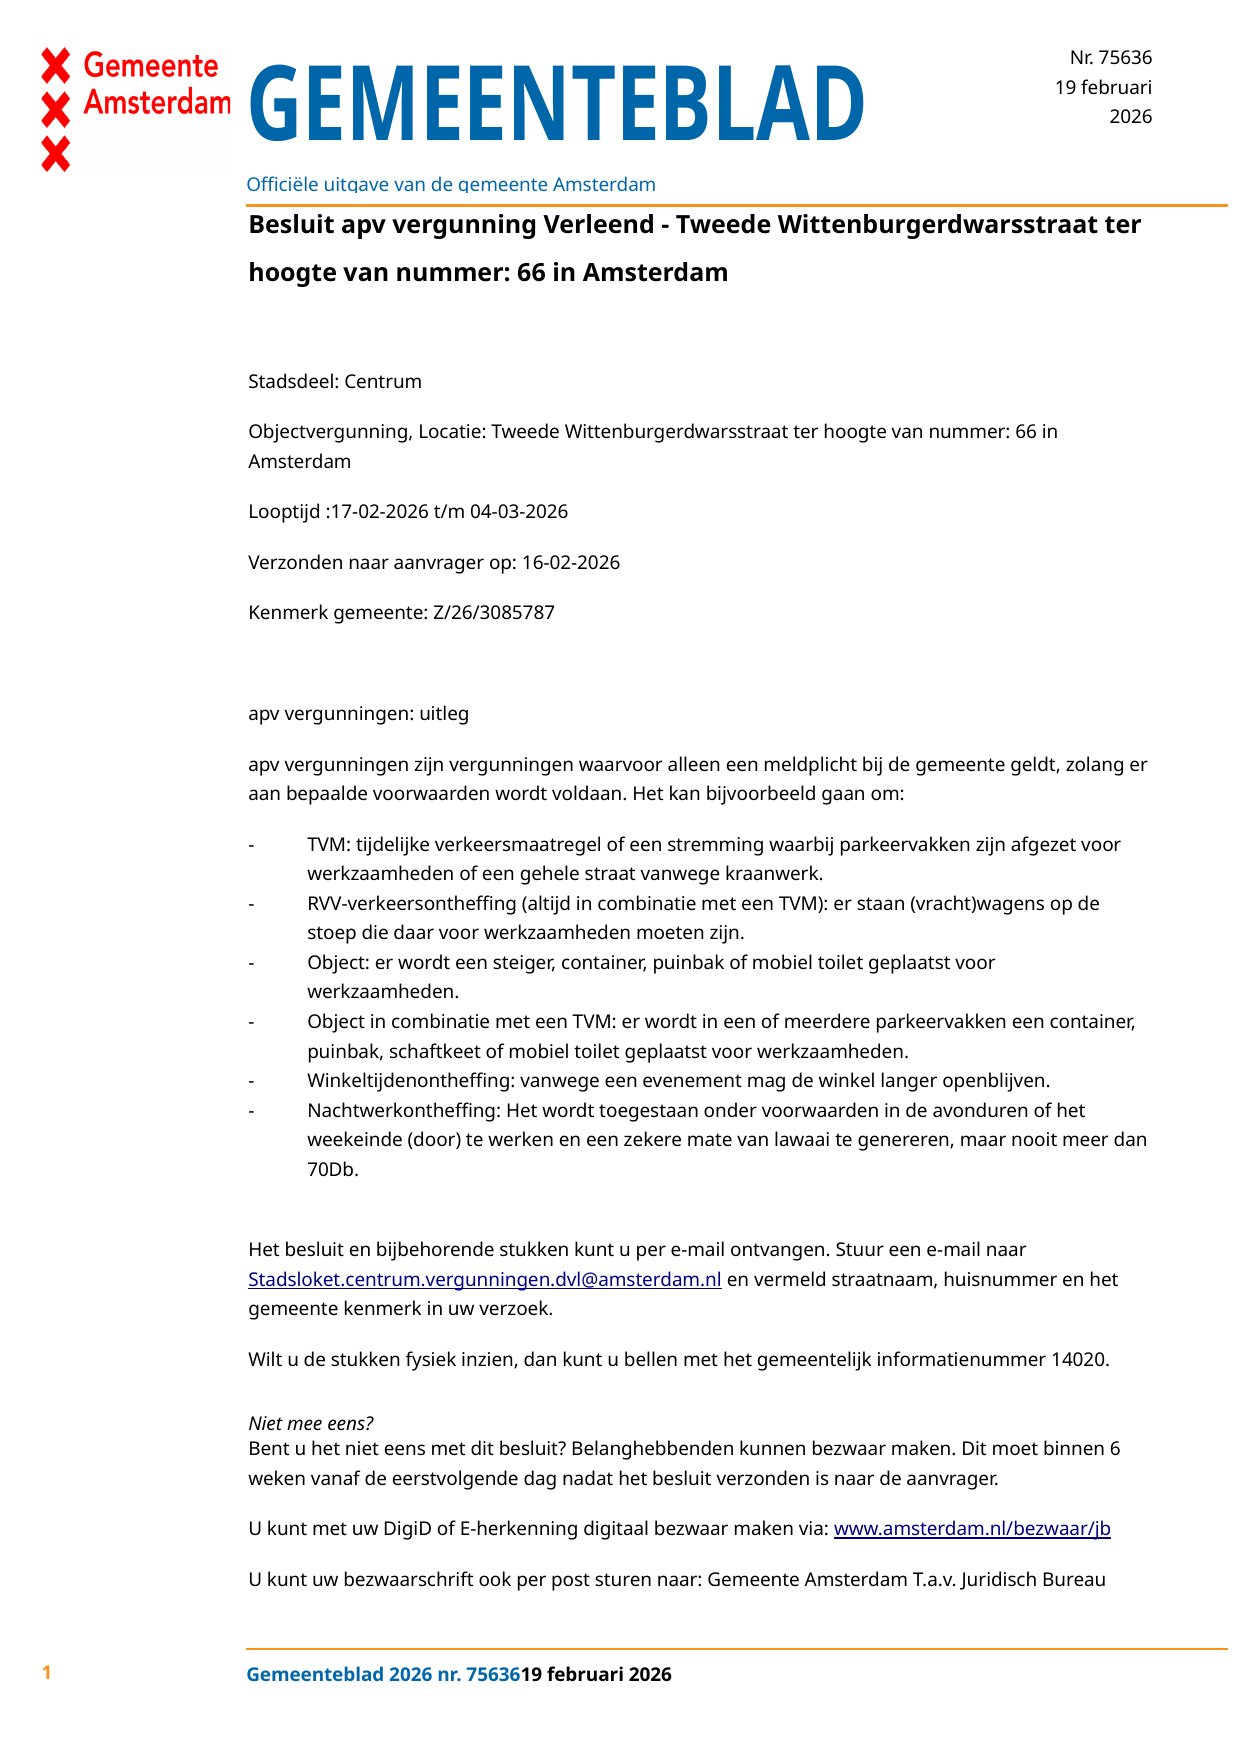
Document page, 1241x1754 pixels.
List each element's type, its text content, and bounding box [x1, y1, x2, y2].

list TVM: tijdelijke verkeersmaatregel of een stremming waarbij parkeervakken zijn afgezet voor werkzaamheden of een gehele straat vanwege kraanwerk. [248, 831, 1152, 886]
text Wilt u de stukken fysiek inzien, dan kunt u bellen met het gemeentelijk informatienummer 14020. [248, 1346, 1152, 1372]
text Het besluit en bijbehorende stukken kunt u per e-mail ontvangen. Stuur een e-mail naar Stadsloket.centrum.vergunningen.dvl@amsterdam.nl en vermeld straatnaam, huisnummer en het gemeente kenmerk in uw verzoek. [248, 1236, 1152, 1321]
text Kenmerk gemeente: Z/26/3085787 [248, 599, 1152, 625]
list Object: er wordt een steiger, container, puinbak of mobiel toilet geplaatst voor werkzaamheden. [248, 949, 1152, 1004]
text U kunt uw bezwaarschrift ook per post sturen naar: Gemeente Amsterdam T.a.v. Juridisch Bureau [248, 1566, 1152, 1592]
text Objectvergunning, Locatie: Tweede Wittenburgerdwarsstraat ter hoogte van nummer: 66 in Amsterdam [248, 419, 1152, 474]
text Besluit apv vergunning Verleend - Tweede Wittenburgerdwarsstraat ter hoogte van nummer: 66 in Amsterdam [248, 207, 1152, 288]
text Niet mee eens? [248, 1410, 1152, 1436]
text Stadsdeel: Centrum [248, 368, 1152, 394]
text Looptijd :17-02-2026 t/m 04-03-2026 [248, 499, 1152, 524]
text Bent u het niet eens met dit besluit? Belanghebbenden kunnen bezwaar maken. Dit moet binnen 6 weken vanaf de eerstvolgende dag nadat het besluit verzonden is naar de aanvrager. [248, 1436, 1152, 1491]
picture [41, 47, 231, 172]
list Winkeltijdenontheffing: vanwege een evenement mag de winkel langer openblijven. [248, 1067, 1152, 1093]
text apv vergunningen: uitleg [248, 700, 1152, 726]
list Nachtwerkontheffing: Het wordt toegestaan onder voorwaarden in de avonduren of het weekeinde (door) te werken en een zekere mate van lawaai te genereren, maar nooit meer dan 70Db. [248, 1097, 1152, 1182]
list RVV-verkeersontheffing (altijd in combinatie met een TVM): er staan (vracht)wagens op de stoep die daar voor werkzaamheden moeten zijn. [248, 890, 1152, 945]
text apv vergunningen zijn vergunningen waarvoor alleen een meldplicht bij de gemeente geldt, zolang er aan bepaalde voorwaarden wordt voldaan. Het kan bijvoorbeeld gaan om: [248, 751, 1152, 806]
list Object in combinatie met een TVM: er wordt in een of meerdere parkeervakken een container, puinbak, schaftkeet of mobiel toilet geplaatst voor werkzaamheden. [248, 1008, 1152, 1064]
text Verzonden naar aanvrager op: 16-02-2026 [248, 549, 1152, 575]
text U kunt met uw DigiD of E-herkenning digitaal bezwaar maken via: www.amsterdam.nl/bezwaar/jb [248, 1516, 1152, 1541]
